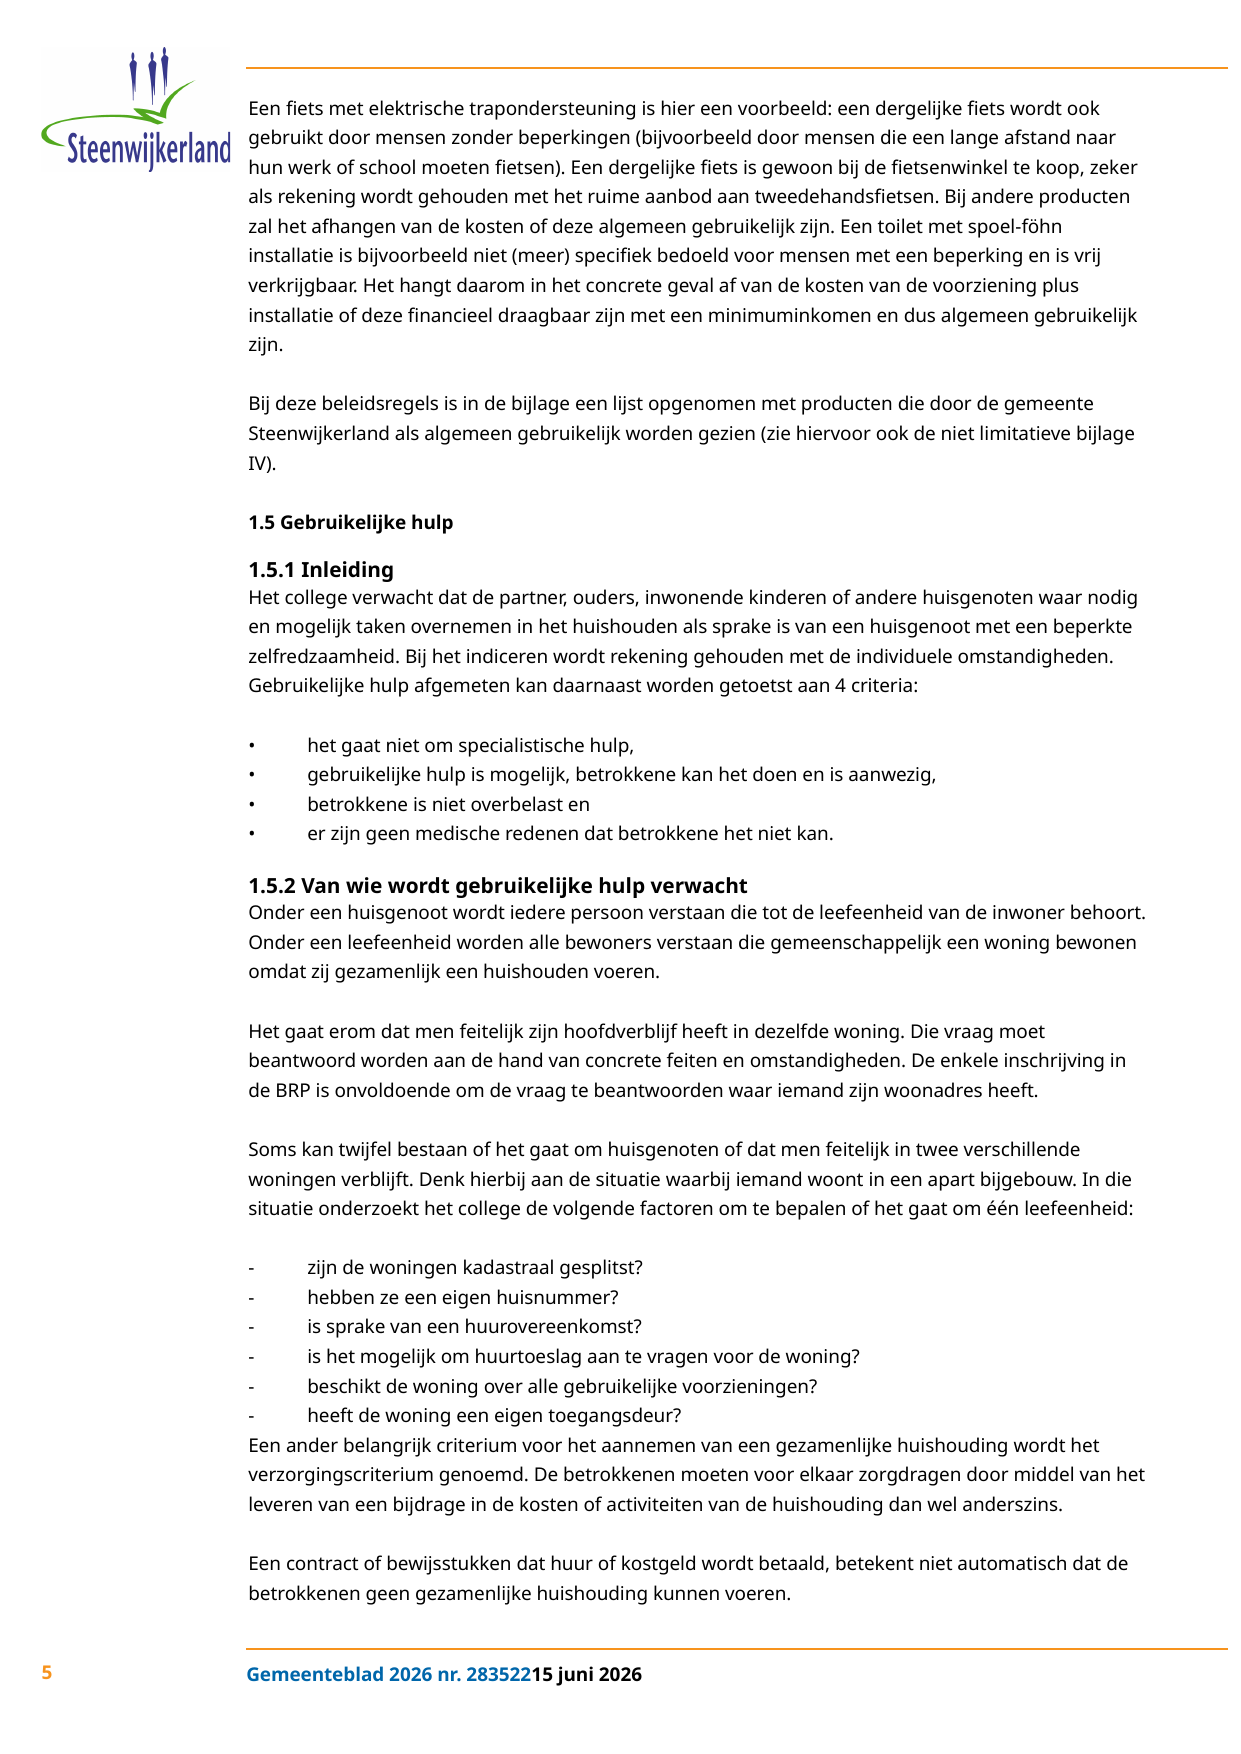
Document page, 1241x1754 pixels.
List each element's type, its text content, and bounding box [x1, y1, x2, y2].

list gebruikelijke hulp is mogelijk, betrokkene kan het doen en is aanwezig, [248, 761, 1152, 787]
list is het mogelijk om huurtoeslag aan te vragen voor de woning? [248, 1343, 1152, 1369]
text Een fiets met elektrische trapondersteuning is hier een voorbeeld: een dergelijke fiets wordt ook gebruikt door mensen zonder beperkingen (bijvoorbeeld door mensen die een lange afstand naar hun werk of school moeten fietsen). Een dergelijke fiets is gewoon bij de fietsenwinkel te koop, zeker als rekening wordt gehouden met het ruime aanbod aan tweedehandsfietsen. Bij andere producten zal het afhangen van de kosten of deze algemeen gebruikelijk zijn. Een toilet met spoel-föhn installatie is bijvoorbeeld niet (meer) specifiek bedoeld voor mensen met een beperking en is vrij verkrijgbaar. Het hangt daarom in het concrete geval af van de kosten van de voorziening plus installatie of deze financieel draagbaar zijn met een minimuminkomen en dus algemeen gebruikelijk zijn. [248, 95, 1152, 357]
list beschikt de woning over alle gebruikelijke voorzieningen? [248, 1373, 1152, 1398]
text Een ander belangrijk criterium voor het aannemen van een gezamenlijke huishouding wordt het verzorgingscriterium genoemd. De betrokkenen moeten voor elkaar zorgdragen door middel van het leveren van een bijdrage in de kosten of activiteiten van de huishouding dan wel anderszins. [248, 1432, 1152, 1517]
list het gaat niet om specialistische hulp, [248, 732, 1152, 758]
list betrokkene is niet overbelast en [248, 791, 1152, 817]
text Soms kan twijfel bestaan of het gaat om huisgenoten of dat men feitelijk in twee verschillende woningen verblijft. Denk hierbij aan de situatie waarbij iemand woont in een apart bijgebouw. In die situatie onderzoekt het college de volgende factoren om te bepalen of het gaat om één leefeenheid: [248, 1136, 1152, 1221]
picture [41, 47, 231, 172]
text Een contract of bewijsstukken dat huur of kostgeld wordt betaald, betekent niet automatisch dat de betrokkenen geen gezamenlijke huishouding kunnen voeren. [248, 1550, 1152, 1606]
list heeft de woning een eigen toegangsdeur? [248, 1402, 1152, 1428]
list zijn de woningen kadastraal gesplitst? [248, 1254, 1152, 1280]
text 1.5 Gebruikelijke hulp [248, 509, 1152, 535]
text 1.5.1 Inleiding [248, 556, 1152, 584]
text Bij deze beleidsregels is in de bijlage een lijst opgenomen met producten die door de gemeente Steenwijkerland als algemeen gebruikelijk worden gezien (zie hiervoor ook de niet limitatieve bijlage IV). [248, 391, 1152, 476]
text 1.5.2 Van wie wordt gebruikelijke hulp verwacht [248, 871, 1152, 899]
text Het college verwacht dat de partner, ouders, inwonende kinderen of andere huisgenoten waar nodig en mogelijk taken overnemen in het huishouden als sprake is van een huisgenoot met een beperkte zelfredzaamheid. Bij het indiceren wordt rekening gehouden met de individuele omstandigheden. Gebruikelijke hulp afgemeten kan daarnaast worden getoetst aan 4 criteria: [248, 584, 1152, 698]
list er zijn geen medische redenen dat betrokkene het niet kan. [248, 821, 1152, 846]
list hebben ze een eigen huisnummer? [248, 1284, 1152, 1310]
text Onder een huisgenoot wordt iedere persoon verstaan die tot de leefeenheid van de inwoner behoort. Onder een leefeenheid worden alle bewoners verstaan die gemeenschappelijk een woning bewonen omdat zij gezamenlijk een huishouden voeren. [248, 899, 1152, 984]
list is sprake van een huurovereenkomst? [248, 1314, 1152, 1339]
text Het gaat erom dat men feitelijk zijn hoofdverblijf heeft in dezelfde woning. Die vraag moet beantwoord worden aan de hand van concrete feiten en omstandigheden. De enkele inschrijving in de BRP is onvoldoende om de vraag te beantwoorden waar iemand zijn woonadres heeft. [248, 1018, 1152, 1103]
